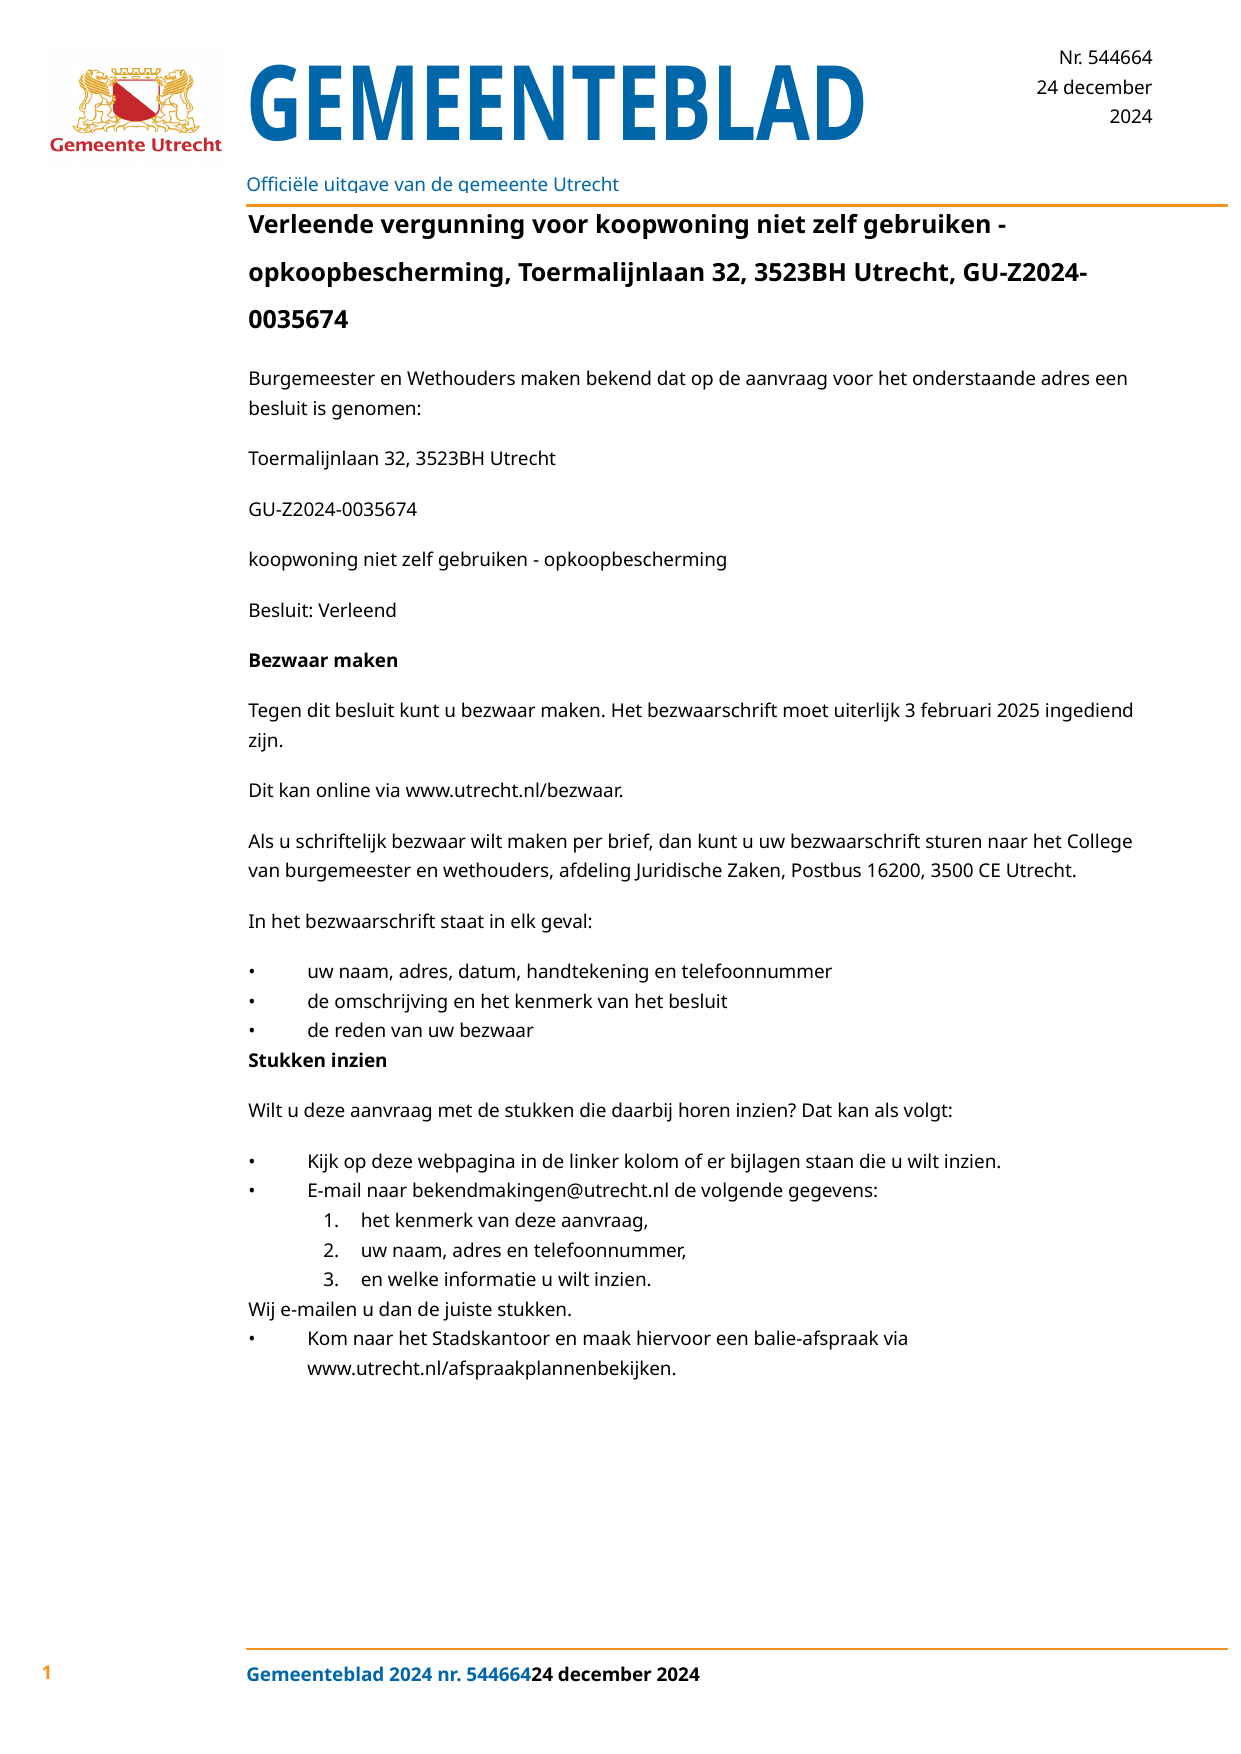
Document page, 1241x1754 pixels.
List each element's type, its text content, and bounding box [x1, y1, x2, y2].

text In het bezwaarschrift staat in elk geval: [248, 908, 1152, 934]
text Wij e-mailen u dan de juiste stukken. [248, 1296, 1152, 1322]
list uw naam, adres, datum, handtekening en telefoonnummer [248, 958, 1152, 984]
text Toermalijnlaan 32, 3523BH Utrecht [248, 446, 1152, 471]
list en welke informatie u wilt inzien. [323, 1266, 1152, 1292]
text Stukken inzien [248, 1047, 1152, 1073]
text koopwoning niet zelf gebruiken - opkoopbescherming [248, 546, 1152, 572]
text Burgemeester en Wethouders maken bekend dat op de aanvraag voor het onderstaande adres een besluit is genomen: [248, 366, 1152, 421]
list E-mail naar bekendmakingen@utrecht.nl de volgende gegevens: [248, 1178, 1152, 1203]
list het kenmerk van deze aanvraag, [323, 1207, 1152, 1233]
text Verleende vergunning voor koopwoning niet zelf gebruiken - opkoopbescherming, Toermalijnlaan 32, 3523BH Utrecht, GU-Z2024-0035674 [248, 207, 1152, 336]
text GU-Z2024-0035674 [248, 496, 1152, 522]
picture [41, 47, 231, 172]
text Bezwaar maken [248, 647, 1152, 673]
list de omschrijving en het kenmerk van het besluit [248, 988, 1152, 1014]
list Kijk op deze webpagina in de linker kolom of er bijlagen staan die u wilt inzien. [248, 1148, 1152, 1174]
text Wilt u deze aanvraag met de stukken die daarbij horen inzien? Dat kan als volgt: [248, 1098, 1152, 1123]
text Dit kan online via www.utrecht.nl/bezwaar. [248, 778, 1152, 803]
text Als u schriftelijk bezwaar wilt maken per brief, dan kunt u uw bezwaarschrift sturen naar het College van burgemeester en wethouders, afdeling Juridische Zaken, Postbus 16200, 3500 CE Utrecht. [248, 828, 1152, 883]
list Kom naar het Stadskantoor en maak hiervoor een balie-afspraak via www.utrecht.nl/afspraakplannenbekijken. [248, 1326, 1152, 1381]
text Tegen dit besluit kunt u bezwaar maken. Het bezwaarschrift moet uiterlijk 3 februari 2025 ingediend zijn. [248, 698, 1152, 753]
list uw naam, adres en telefoonnummer, [323, 1237, 1152, 1262]
list de reden van uw bezwaar [248, 1018, 1152, 1043]
text Besluit: Verleend [248, 597, 1152, 622]
